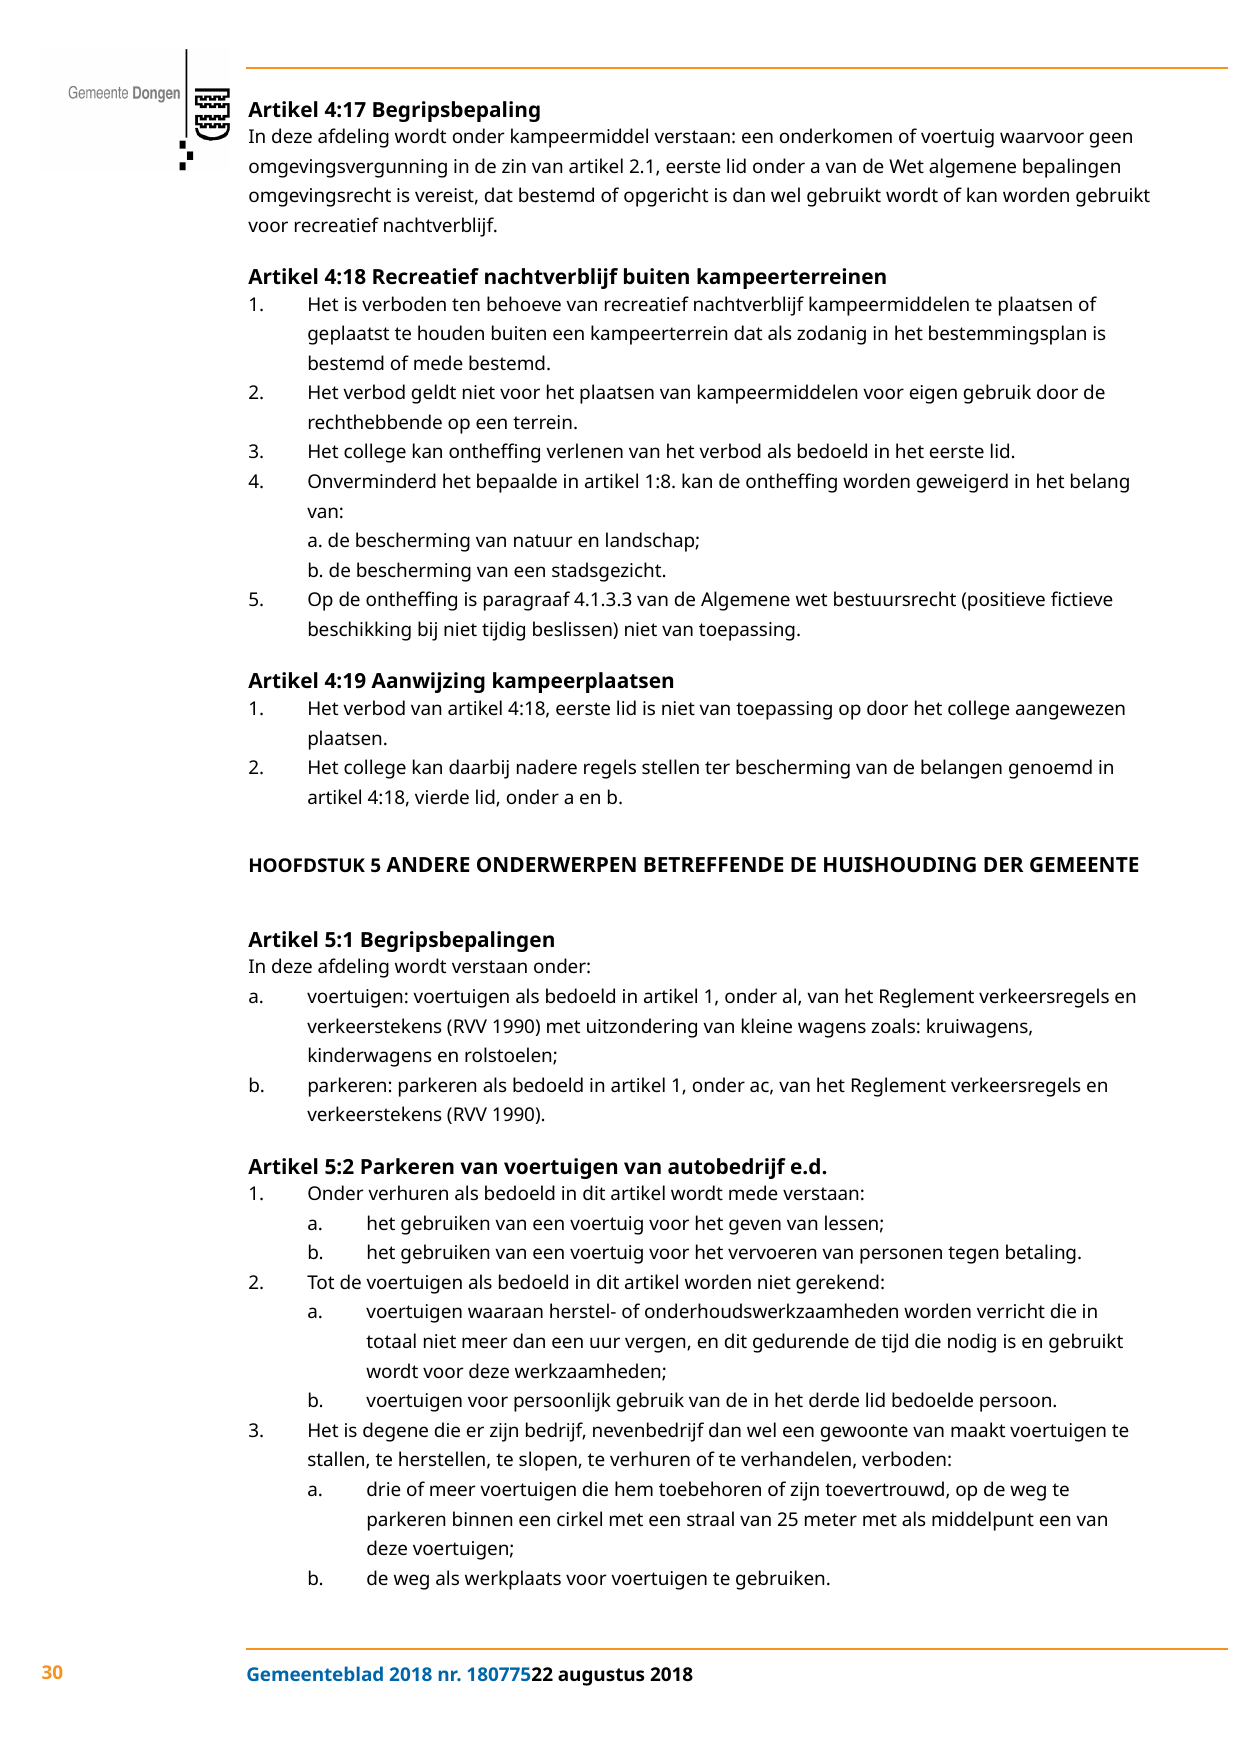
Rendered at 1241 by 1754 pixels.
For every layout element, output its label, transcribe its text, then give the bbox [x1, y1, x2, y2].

text In deze afdeling wordt onder kampeermiddel verstaan: een onderkomen of voertuig waarvoor geen omgevingsvergunning in de zin van artikel 2.1, eerste lid onder a van de Wet algemene bepalingen omgevingsrecht is vereist, dat bestemd of opgericht is dan wel gebruikt wordt of kan worden gebruikt voor recreatief nachtverblijf. [248, 123, 1152, 238]
list Onverminderd het bepaalde in artikel 1:8. kan de ontheffing worden geweigerd in het belang van: [248, 468, 1152, 524]
text Artikel 4:17 Begripsbepaling [248, 95, 1152, 123]
list Tot de voertuigen als bedoeld in dit artikel worden niet gerekend: [248, 1269, 1152, 1295]
text Artikel 5:1 Begripsbepalingen [248, 925, 1152, 954]
text Artikel 4:18 Recreatief nachtverblijf buiten kampeerterreinen [248, 262, 1152, 291]
list Op de ontheffing is paragraaf 4.1.3.3 van de Algemene wet bestuursrecht (positieve fictieve beschikking bij niet tijdig beslissen) niet van toepassing. [248, 587, 1152, 642]
text Artikel 5:2 Parkeren van voertuigen van autobedrijf e.d. [248, 1152, 1152, 1180]
list het gebruiken van een voertuig voor het vervoeren van personen tegen betaling. [307, 1239, 1152, 1265]
list Het is degene die er zijn bedrijf, nevenbedrijf dan wel een gewoonte van maakt voertuigen te stallen, te herstellen, te slopen, te verhuren of te verhandelen, verboden: [248, 1417, 1152, 1472]
list Onder verhuren als bedoeld in dit artikel wordt mede verstaan: [248, 1180, 1152, 1206]
list Het college kan daarbij nadere regels stellen ter bescherming van de belangen genoemd in artikel 4:18, vierde lid, onder a en b. [248, 754, 1152, 809]
list Het college kan ontheffing verlenen van het verbod als bedoeld in het eerste lid. [248, 439, 1152, 464]
list Het verbod van artikel 4:18, eerste lid is niet van toepassing op door het college aangewezen plaatsen. [248, 695, 1152, 750]
list de weg als werkplaats voor voertuigen te gebruiken. [307, 1565, 1152, 1591]
list b. de bescherming van een stadsgezicht. [248, 557, 1152, 583]
text In deze afdeling wordt verstaan onder: [248, 954, 1152, 979]
list drie of meer voertuigen die hem toebehoren of zijn toevertrouwd, op de weg te parkeren binnen een cirkel met een straal van 25 meter met als middelpunt een van deze voertuigen; [307, 1476, 1152, 1561]
list Het verbod geldt niet voor het plaatsen van kampeermiddelen voor eigen gebruik door de rechthebbende op een terrein. [248, 379, 1152, 435]
list voertuigen voor persoonlijk gebruik van de in het derde lid bedoelde persoon. [307, 1387, 1152, 1413]
text HOOFDSTUK 5 ANDERE ONDERWERPEN BETREFFENDE DE HUISHOUDING DER GEMEENTE [248, 850, 1152, 879]
list voertuigen waaraan herstel- of onderhoudswerkzaamheden worden verricht die in totaal niet meer dan een uur vergen, en dit gedurende de tijd die nodig is en gebruikt wordt voor deze werkzaamheden; [307, 1299, 1152, 1384]
text Artikel 4:19 Aanwijzing kampeerplaatsen [248, 667, 1152, 695]
picture [41, 47, 231, 172]
list parkeren: parkeren als bedoeld in artikel 1, onder ac, van het Reglement verkeersregels en verkeerstekens (RVV 1990). [248, 1072, 1152, 1127]
list Het is verboden ten behoeve van recreatief nachtverblijf kampeermiddelen te plaatsen of geplaatst te houden buiten een kampeerterrein dat als zodanig in het bestemmingsplan is bestemd of mede bestemd. [248, 291, 1152, 376]
list voertuigen: voertuigen als bedoeld in artikel 1, onder al, van het Reglement verkeersregels en verkeerstekens (RVV 1990) met uitzondering van kleine wagens zoals: kruiwagens, kinderwagens en rolstoelen; [248, 983, 1152, 1068]
list het gebruiken van een voertuig voor het geven van lessen; [307, 1210, 1152, 1236]
list a. de bescherming van natuur en landschap; [248, 527, 1152, 553]
